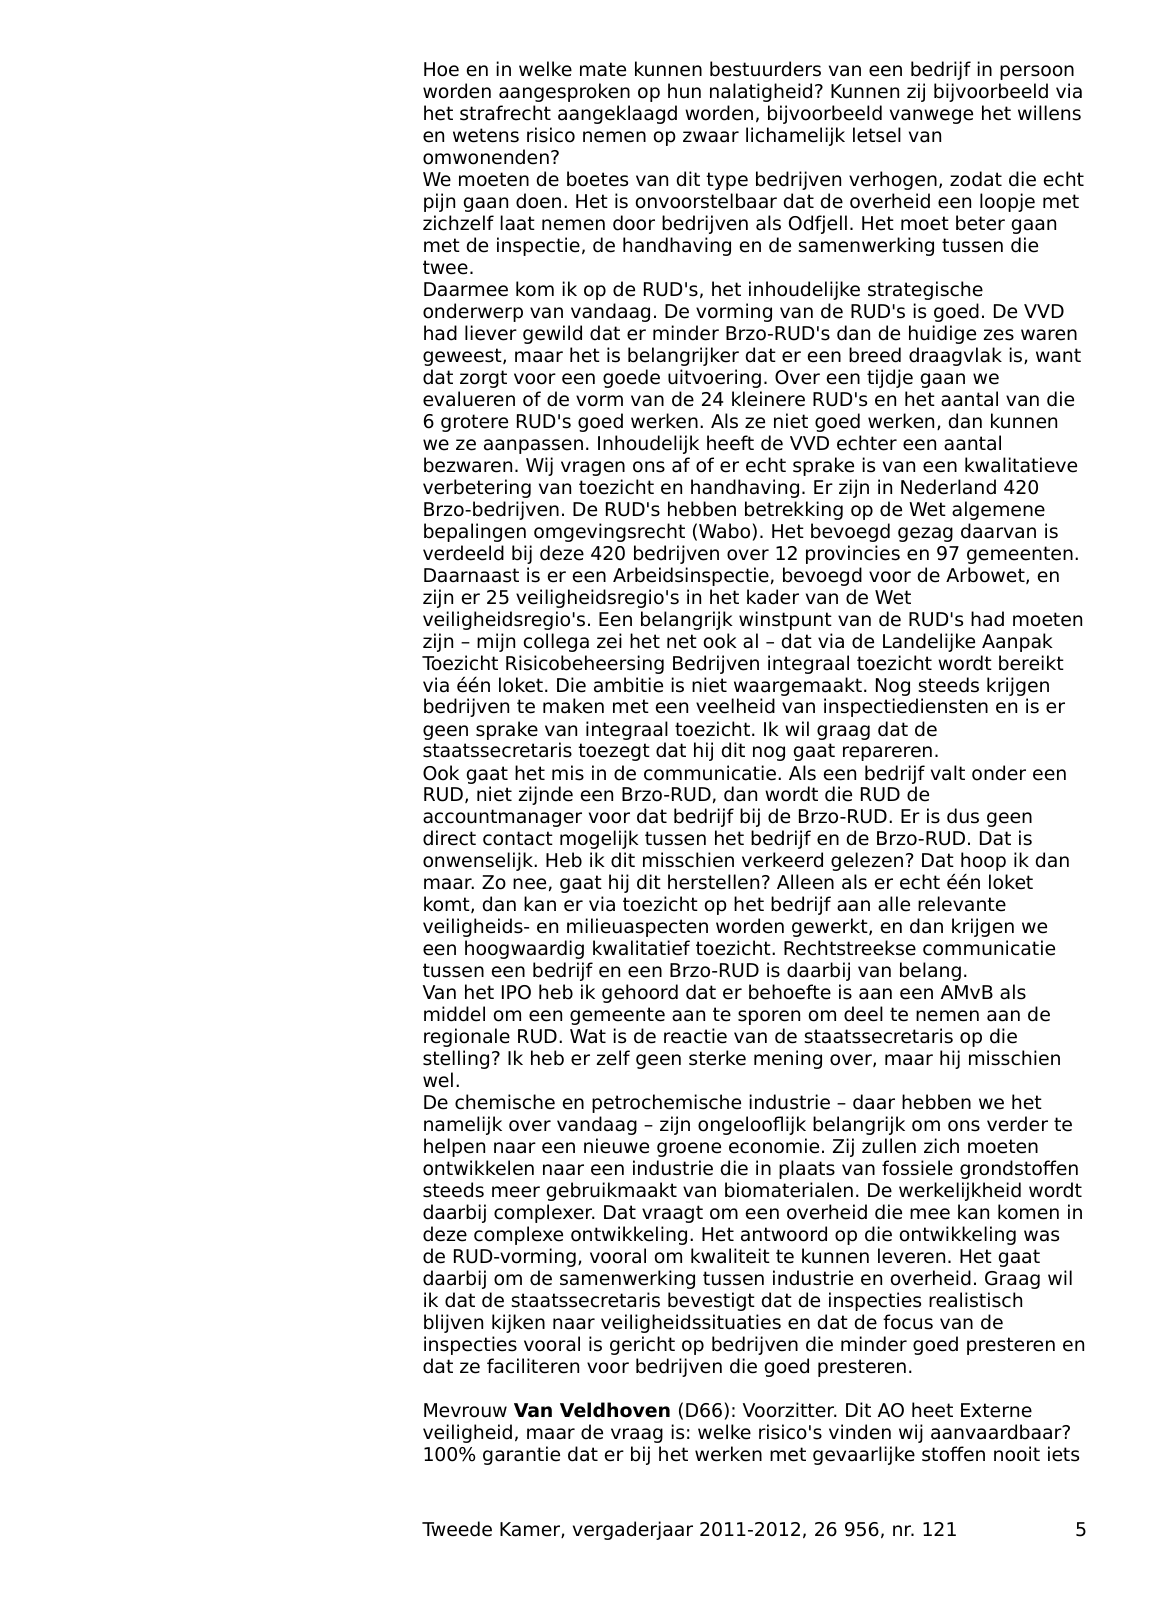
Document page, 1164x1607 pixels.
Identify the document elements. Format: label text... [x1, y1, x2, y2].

text Ook gaat het mis in de communicatie. Als een bedrijf valt onder een RUD, niet zijnde een Brzo-RUD, dan wordt die RUD de accountmanager voor dat bedrijf bij de Brzo-RUD. Er is dus geen direct contact mogelijk tussen het bedrijf en de Brzo-RUD. Dat is onwenselijk. Heb ik dit misschien verkeerd gelezen? Dat hoop ik dan maar. Zo nee, gaat hij dit herstellen? Alleen als er echt één loket komt, dan kan er via toezicht op het bedrijf aan alle relevante veiligheids- en milieuaspecten worden gewerkt, en dan krijgen we een hoogwaardig kwalitatief toezicht. Rechtstreekse communicatie tussen een bedrijf en een Brzo-RUD is daarbij van belang. [422, 762, 1087, 982]
text Hoe en in welke mate kunnen bestuurders van een bedrijf in persoon worden aangesproken op hun nalatigheid? Kunnen zij bijvoorbeeld via het strafrecht aangeklaagd worden, bijvoorbeeld vanwege het willens en wetens risico nemen op zwaar lichamelijk letsel van omwonenden? [422, 59, 1087, 169]
text De chemische en petrochemische industrie – daar hebben we het namelijk over vandaag – zijn ongelooflijk belangrijk om ons verder te helpen naar een nieuwe groene economie. Zij zullen zich moeten ontwikkelen naar een industrie die in plaats van fossiele grondstoffen steeds meer gebruikmaakt van biomaterialen. De werkelijkheid wordt daarbij complexer. Dat vraagt om een overheid die mee kan komen in deze complexe ontwikkeling. Het antwoord op die ontwikkeling was de RUD-vorming, vooral om kwaliteit te kunnen leveren. Het gaat daarbij om de samenwerking tussen industrie en overheid. Graag wil ik dat de staatssecretaris bevestigt dat de inspecties realistisch blijven kijken naar veiligheidssituaties en dat de focus van de inspecties vooral is gericht op bedrijven die minder goed presteren en dat ze faciliteren voor bedrijven die goed presteren. [422, 1092, 1087, 1378]
text Mevrouw Van Veldhoven (D66): Voorzitter. Dit AO heet Externe veiligheid, maar de vraag is: welke risico's vinden wij aanvaardbaar? 100% garantie dat er bij het werken met gevaarlijke stoffen nooit iets [422, 1400, 1087, 1466]
text We moeten de boetes van dit type bedrijven verhogen, zodat die echt pijn gaan doen. Het is onvoorstelbaar dat de overheid een loopje met zichzelf laat nemen door bedrijven als Odfjell. Het moet beter gaan met de inspectie, de handhaving en de samenwerking tussen die twee. [422, 169, 1087, 279]
text Van het IPO heb ik gehoord dat er behoefte is aan een AMvB als middel om een gemeente aan te sporen om deel te nemen aan de regionale RUD. Wat is de reactie van de staatssecretaris op die stelling? Ik heb er zelf geen sterke mening over, maar hij misschien wel. [422, 982, 1087, 1092]
text Daarmee kom ik op de RUD's, het inhoudelijke strategische onderwerp van vandaag. De vorming van de RUD's is goed. De VVD had liever gewild dat er minder Brzo-RUD's dan de huidige zes waren geweest, maar het is belangrijker dat er een breed draagvlak is, want dat zorgt voor een goede uitvoering. Over een tijdje gaan we evalueren of de vorm van de 24 kleinere RUD's en het aantal van die 6 grotere RUD's goed werken. Als ze niet goed werken, dan kunnen we ze aanpassen. Inhoudelijk heeft de VVD echter een aantal bezwaren. Wij vragen ons af of er echt sprake is van een kwalitatieve verbetering van toezicht en handhaving. Er zijn in Nederland 420 Brzo-bedrijven. De RUD's hebben betrekking op de Wet algemene bepalingen omgevingsrecht (Wabo). Het bevoegd gezag daarvan is verdeeld bij deze 420 bedrijven over 12 provincies en 97 gemeenten. Daarnaast is er een Arbeidsinspectie, bevoegd voor de Arbowet, en zijn er 25 veiligheidsregio's in het kader van de Wet veiligheidsregio's. Een belangrijk winstpunt van de RUD's had moeten zijn – mijn collega zei het net ook al – dat via de Landelijke Aanpak Toezicht Risicobeheersing Bedrijven integraal toezicht wordt bereikt via één loket. Die ambitie is niet waargemaakt. Nog steeds krijgen bedrijven te maken met een veelheid van inspectiediensten en is er geen sprake van integraal toezicht. Ik wil graag dat de staatssecretaris toezegt dat hij dit nog gaat repareren. [422, 279, 1087, 762]
